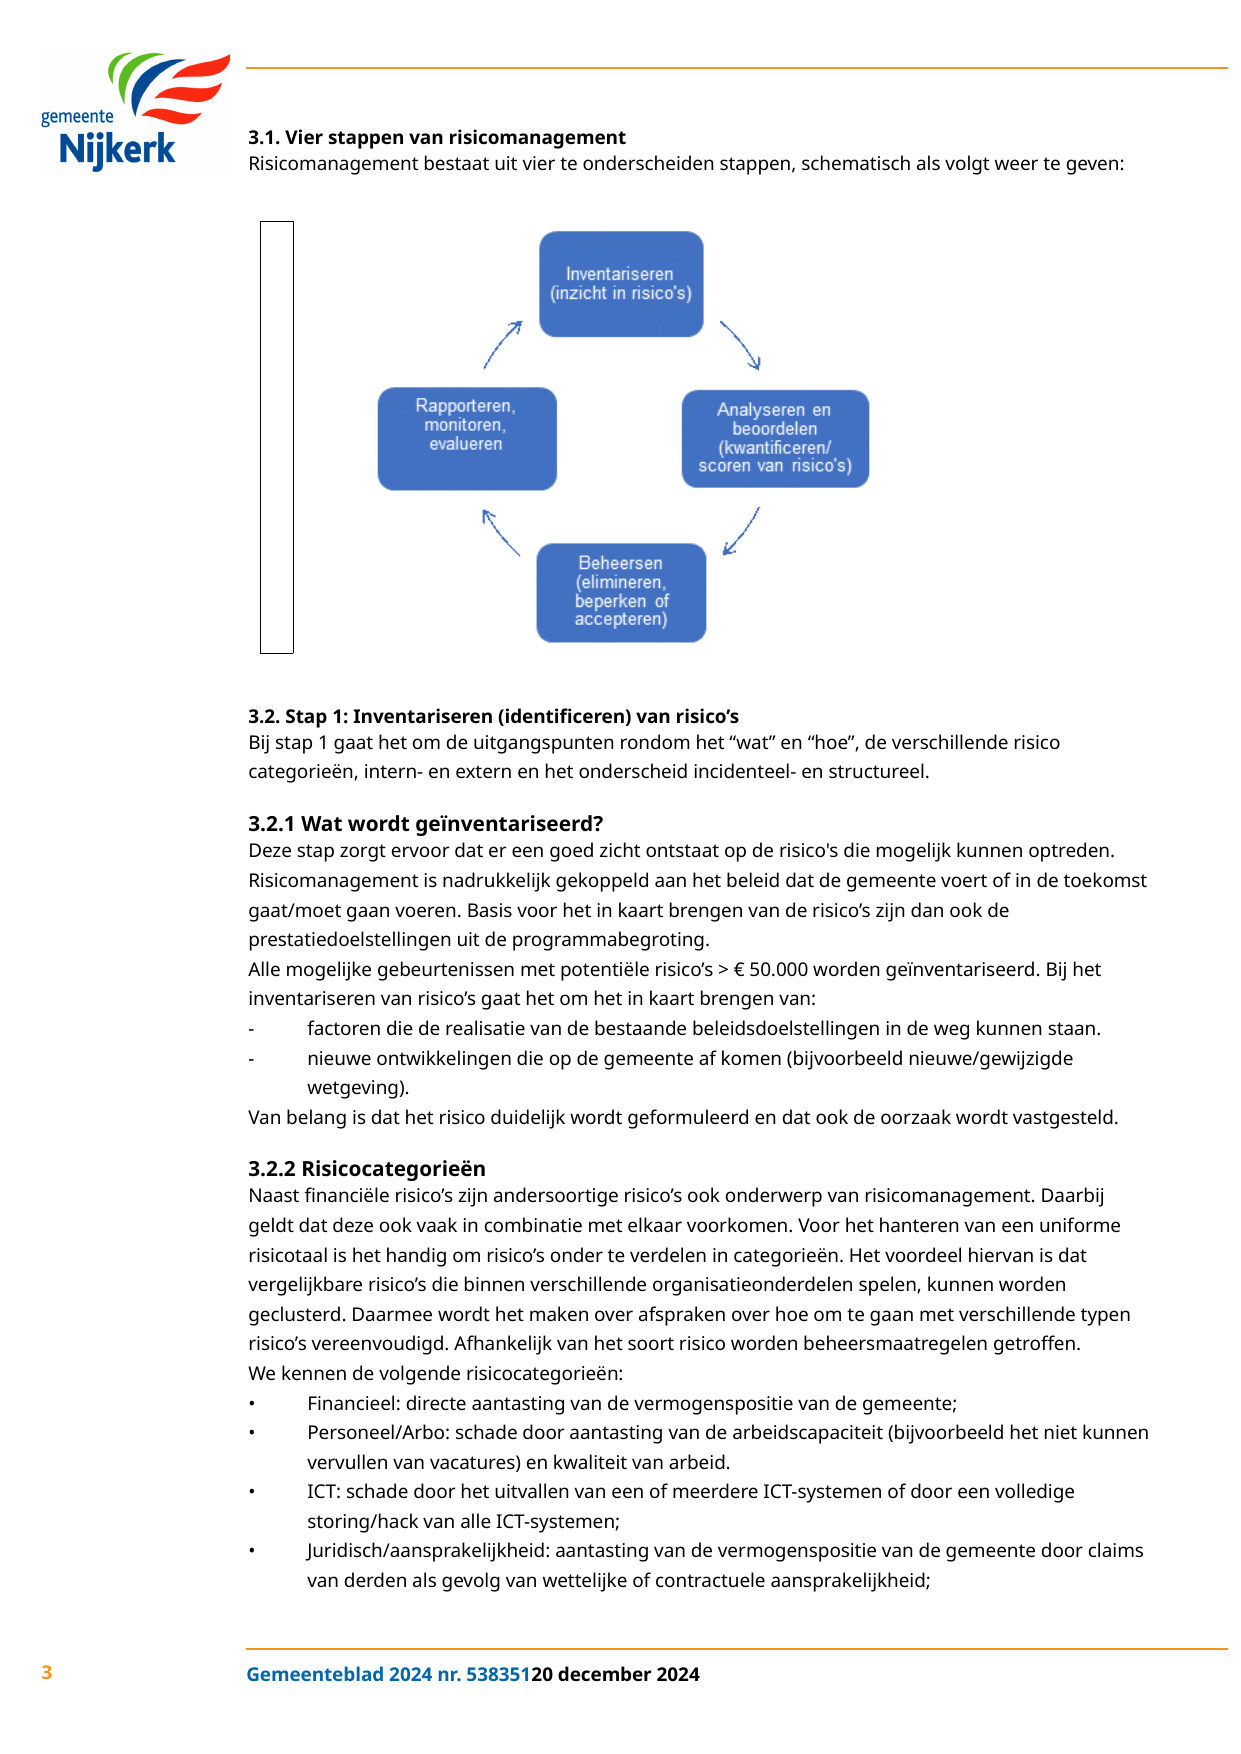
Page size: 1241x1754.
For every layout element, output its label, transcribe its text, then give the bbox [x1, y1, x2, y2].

text Risicomanagement bestaat uit vier te onderscheiden stappen, schematisch als volgt weer te geven: [248, 150, 1152, 176]
list Juridisch/aansprakelijkheid: aantasting van de vermogenspositie van de gemeente door claims van derden als gevolg van wettelijke of contractuele aansprakelijkheid; [248, 1538, 1152, 1593]
picture [41, 47, 231, 172]
text 3.2.2 Risicocategorieën [248, 1154, 1152, 1183]
text Alle mogelijke gebeurtenissen met potentiële risico’s > € 50.000 worden geïnventariseerd. Bij het inventariseren van risico’s gaat het om het in kaart brengen van: [248, 956, 1152, 1011]
text Naast financiële risico’s zijn andersoortige risico’s ook onderwerp van risicomanagement. Daarbij geldt dat deze ook vaak in combinatie met elkaar voorkomen. Voor het hanteren van een uniforme risicotaal is het handig om risico’s onder te verdelen in categorieën. Het voordeel hiervan is dat vergelijkbare risico’s die binnen verschillende organisatieonderdelen spelen, kunnen worden geclusterd. Daarmee wordt het maken over afspraken over hoe om te gaan met verschillende typen risico’s vereenvoudigd. Afhankelijk van het soort risico worden beheersmaatregelen getroffen. [248, 1183, 1152, 1356]
text Deze stap zorgt ervoor dat er een goed zicht ontstaat op de risico's die mogelijk kunnen optreden. Risicomanagement is nadrukkelijk gekoppeld aan het beleid dat de gemeente voert of in de toekomst gaat/moet gaan voeren. Basis voor het in kaart brengen van de risico’s zijn dan ook de prestatiedoelstellingen uit de programmabegroting. [248, 838, 1152, 952]
text 3.2. Stap 1: Inventariseren (identificeren) van risico’s [248, 703, 1152, 729]
list factoren die de realisatie van de bestaande beleidsdoelstellingen in de weg kunnen staan. [248, 1015, 1152, 1041]
list nieuwe ontwikkelingen die op de gemeente af komen (bijvoorbeeld nieuwe/gewijzigde wetgeving). [248, 1045, 1152, 1100]
list Personeel/Arbo: schade door aantasting van de arbeidscapaciteit (bijvoorbeeld het niet kunnen vervullen van vacatures) en kwaliteit van arbeid. [248, 1419, 1152, 1475]
text We kennen de volgende risicocategorieën: [248, 1360, 1152, 1386]
picture [268, 230, 978, 644]
text Van belang is dat het risico duidelijk wordt geformuleerd en dat ook de oorzaak wordt vastgesteld. [248, 1104, 1152, 1129]
list ICT: schade door het uitvallen van een of meerdere ICT-systemen of door een volledige storing/hack van alle ICT-systemen; [248, 1478, 1152, 1534]
text Bij stap 1 gaat het om de uitgangspunten rondom het “wat” en “hoe”, de verschillende risico categorieën, intern- en extern en het onderscheid incidenteel- en structureel. [248, 729, 1152, 784]
list Financieel: directe aantasting van de vermogenspositie van de gemeente; [248, 1390, 1152, 1416]
text 3.1. Vier stappen van risicomanagement [248, 124, 1152, 150]
text 3.2.1 Wat wordt geïnventariseerd? [248, 809, 1152, 838]
